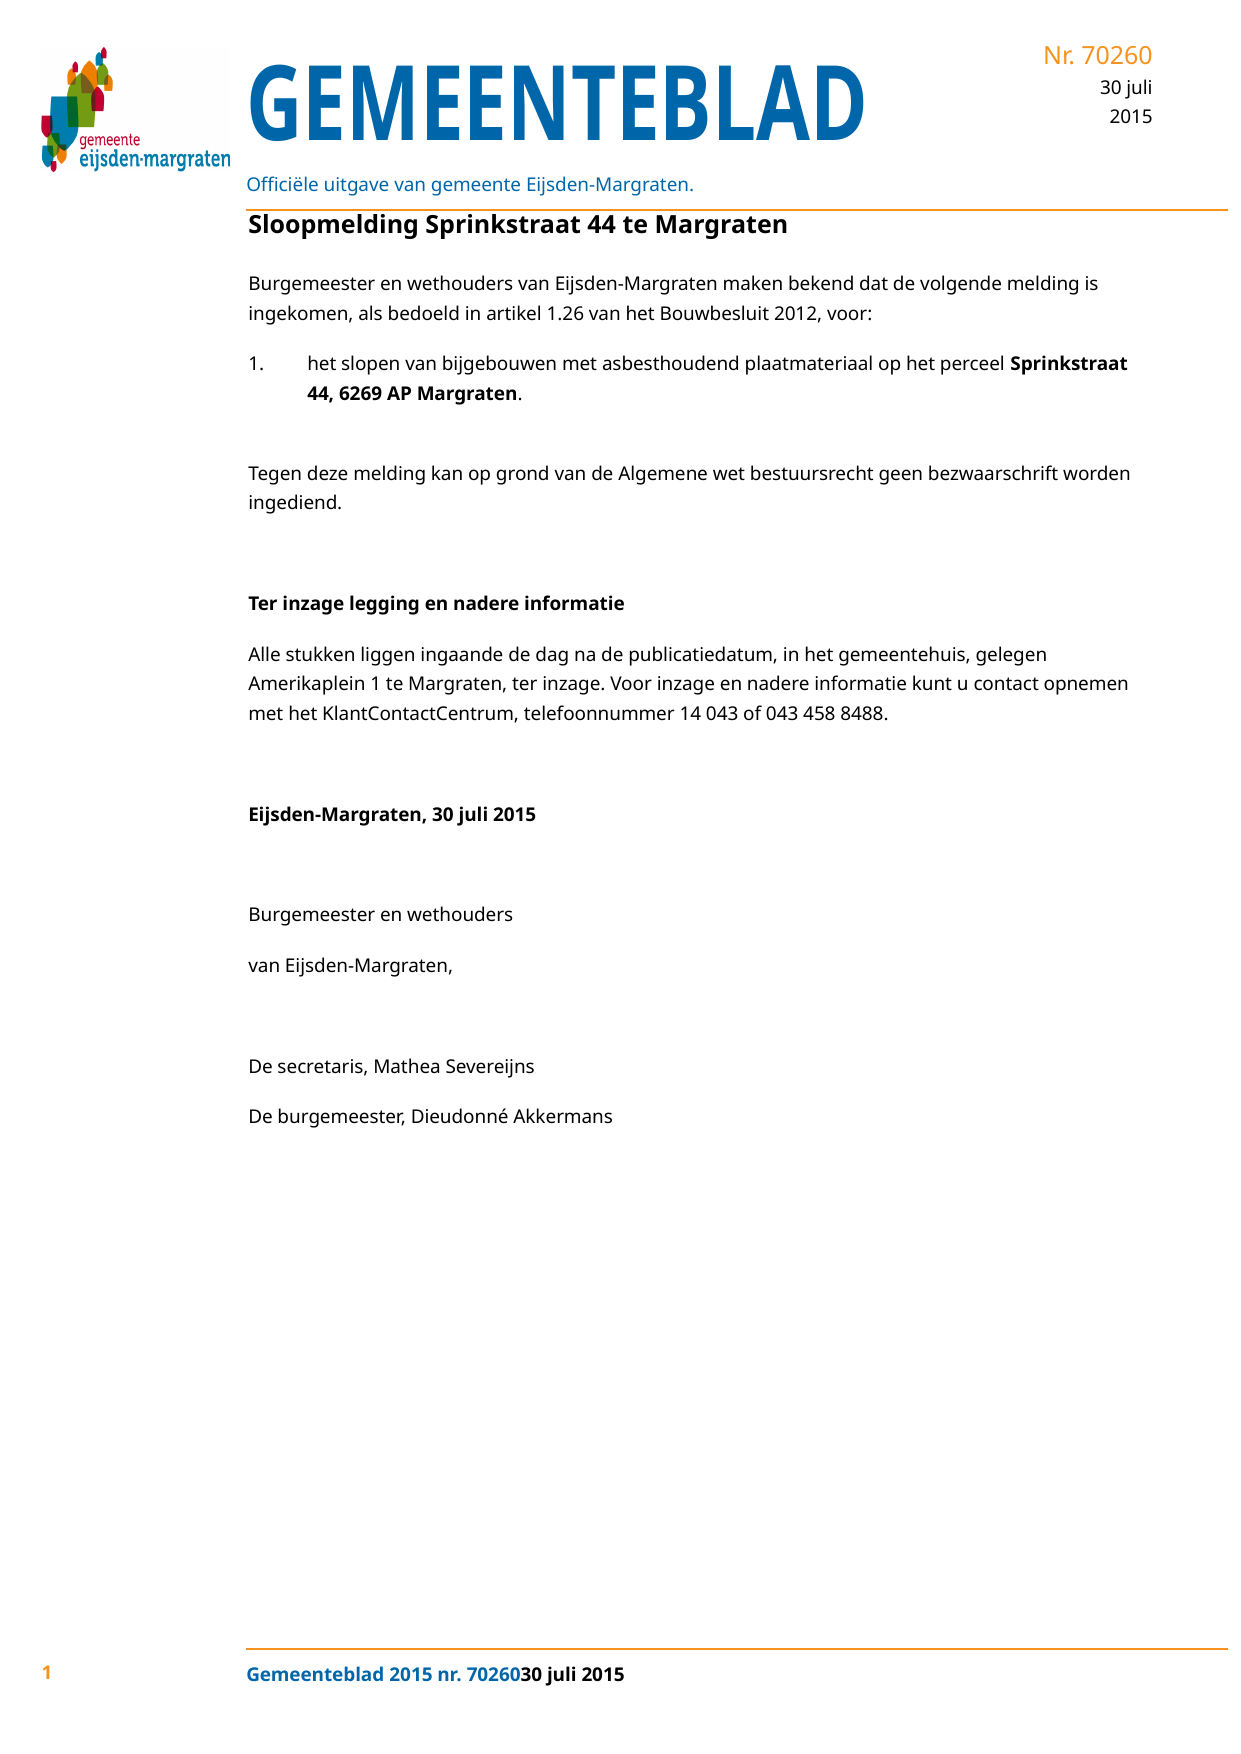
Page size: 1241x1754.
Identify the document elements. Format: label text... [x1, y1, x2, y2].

text De burgemeester, Dieudonné Akkermans [248, 1103, 1152, 1129]
text Burgemeester en wethouders [248, 902, 1152, 927]
text Eijsden-Margraten, 30 juli 2015 [248, 801, 1152, 826]
text Tegen deze melding kan op grond van de Algemene wet bestuursrecht geen bezwaarschrift worden ingediend. [248, 460, 1152, 515]
text Alle stukken liggen ingaande de dag na de publicatiedatum, in het gemeentehuis, gelegen Amerikaplein 1 te Margraten, ter inzage. Voor inzage en nadere informatie kunt u contact opnemen met het KlantContactCentrum, telefoonnummer 14 043 of 043 458 8488. [248, 641, 1152, 726]
list het slopen van bijgebouwen met asbesthoudend plaatmateriaal op het perceel Sprinkstraat 44, 6269 AP Margraten. [248, 350, 1152, 406]
picture [41, 47, 231, 172]
text van Eijsden-Margraten, [248, 952, 1152, 978]
text Ter inzage legging en nadere informatie [248, 590, 1152, 616]
text De secretaris, Mathea Severeijns [248, 1053, 1152, 1078]
text Sloopmelding Sprinkstraat 44 te Margraten [248, 211, 1152, 241]
text Burgemeester en wethouders van Eijsden-Margraten maken bekend dat de volgende melding is ingekomen, als bedoeld in artikel 1.26 van het Bouwbesluit 2012, voor: [248, 270, 1152, 326]
